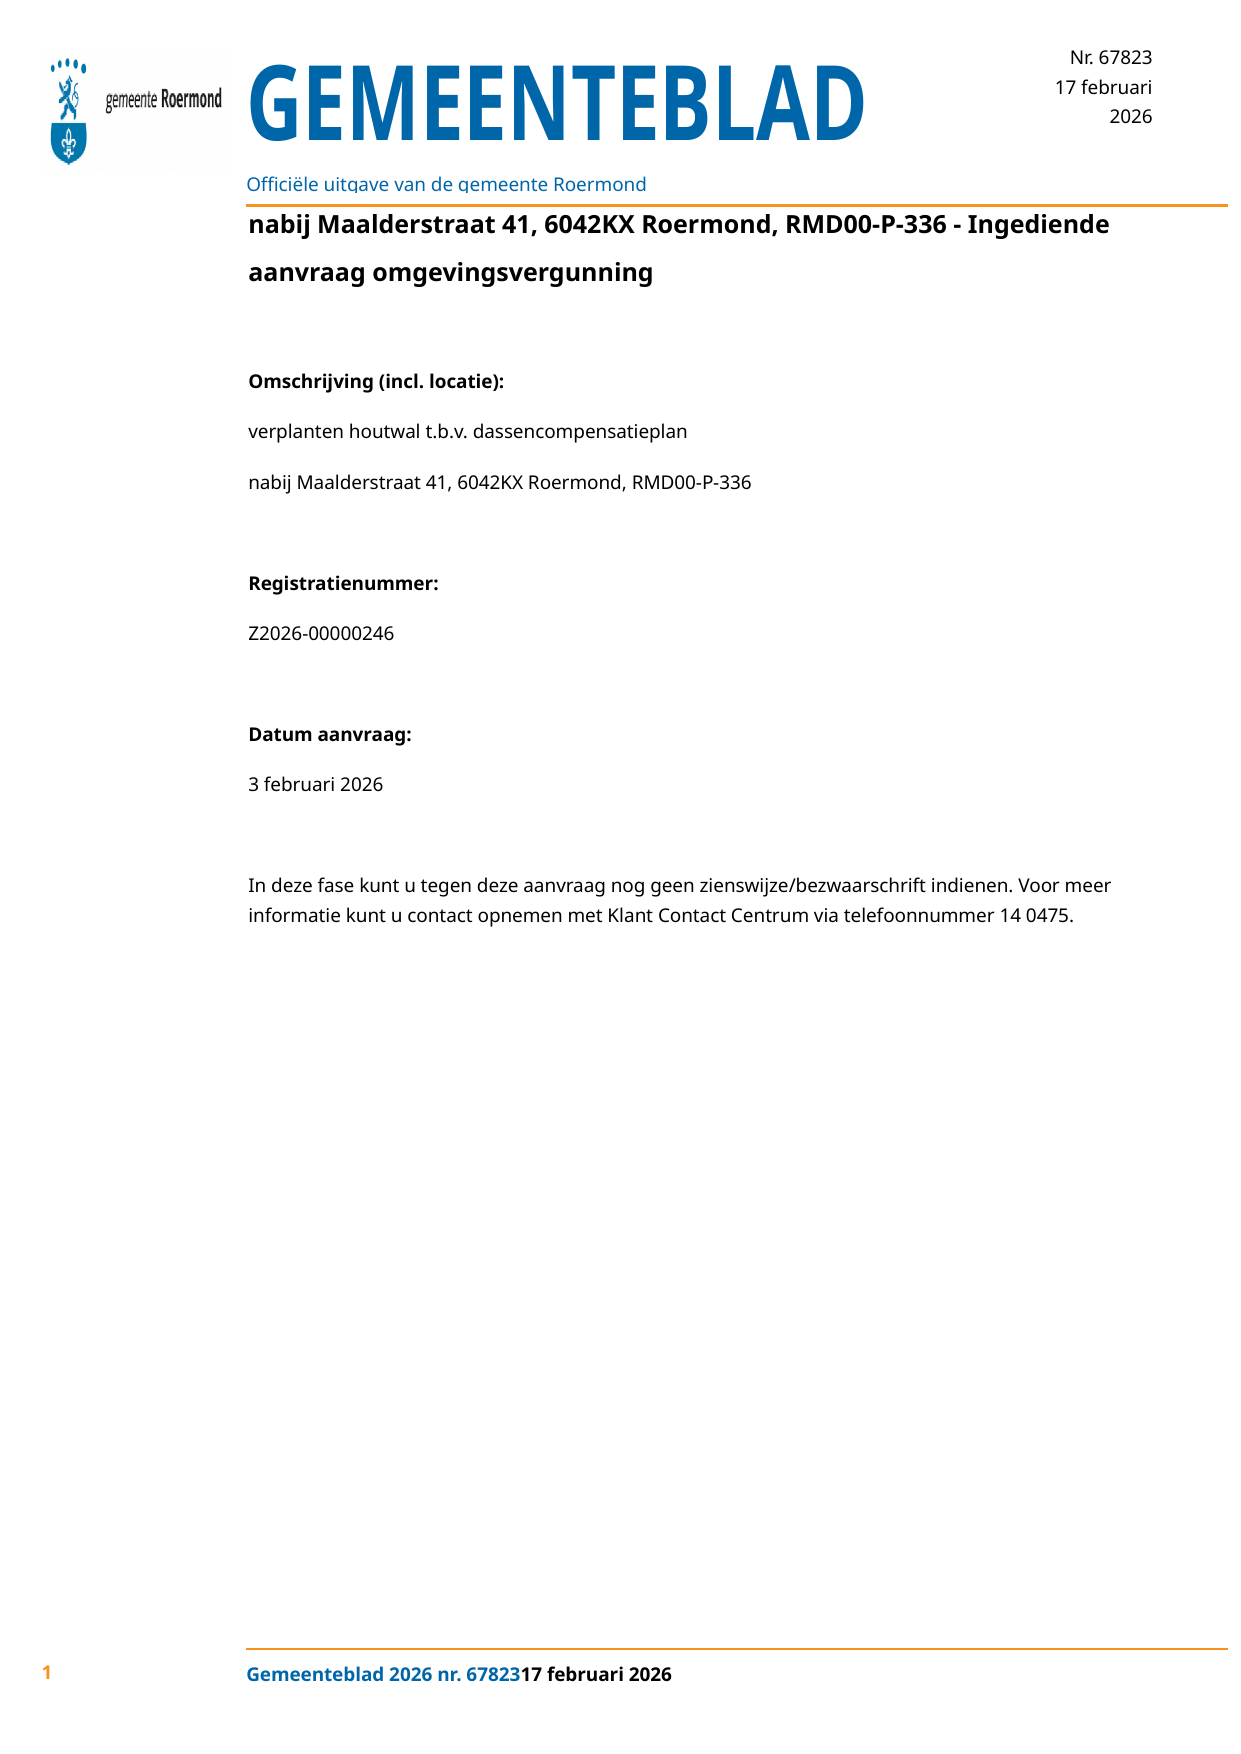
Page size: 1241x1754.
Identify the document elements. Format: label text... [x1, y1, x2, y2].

text In deze fase kunt u tegen deze aanvraag nog geen zienswijze/bezwaarschrift indienen. Voor meer informatie kunt u contact opnemen met Klant Contact Centrum via telefoonnummer 14 0475. [248, 872, 1152, 928]
text Z2026-00000246 [248, 620, 1152, 646]
text Registratienummer: [248, 570, 1152, 596]
text Omschrijving (incl. locatie): [248, 368, 1152, 394]
text verplanten houtwal t.b.v. dassencompensatieplan [248, 419, 1152, 444]
text 3 februari 2026 [248, 772, 1152, 797]
text nabij Maalderstraat 41, 6042KX Roermond, RMD00-P-336 [248, 469, 1152, 495]
text Datum aanvraag: [248, 721, 1152, 747]
picture [41, 47, 231, 172]
text nabij Maalderstraat 41, 6042KX Roermond, RMD00-P-336 - Ingediende aanvraag omgevingsvergunning [248, 207, 1152, 288]
